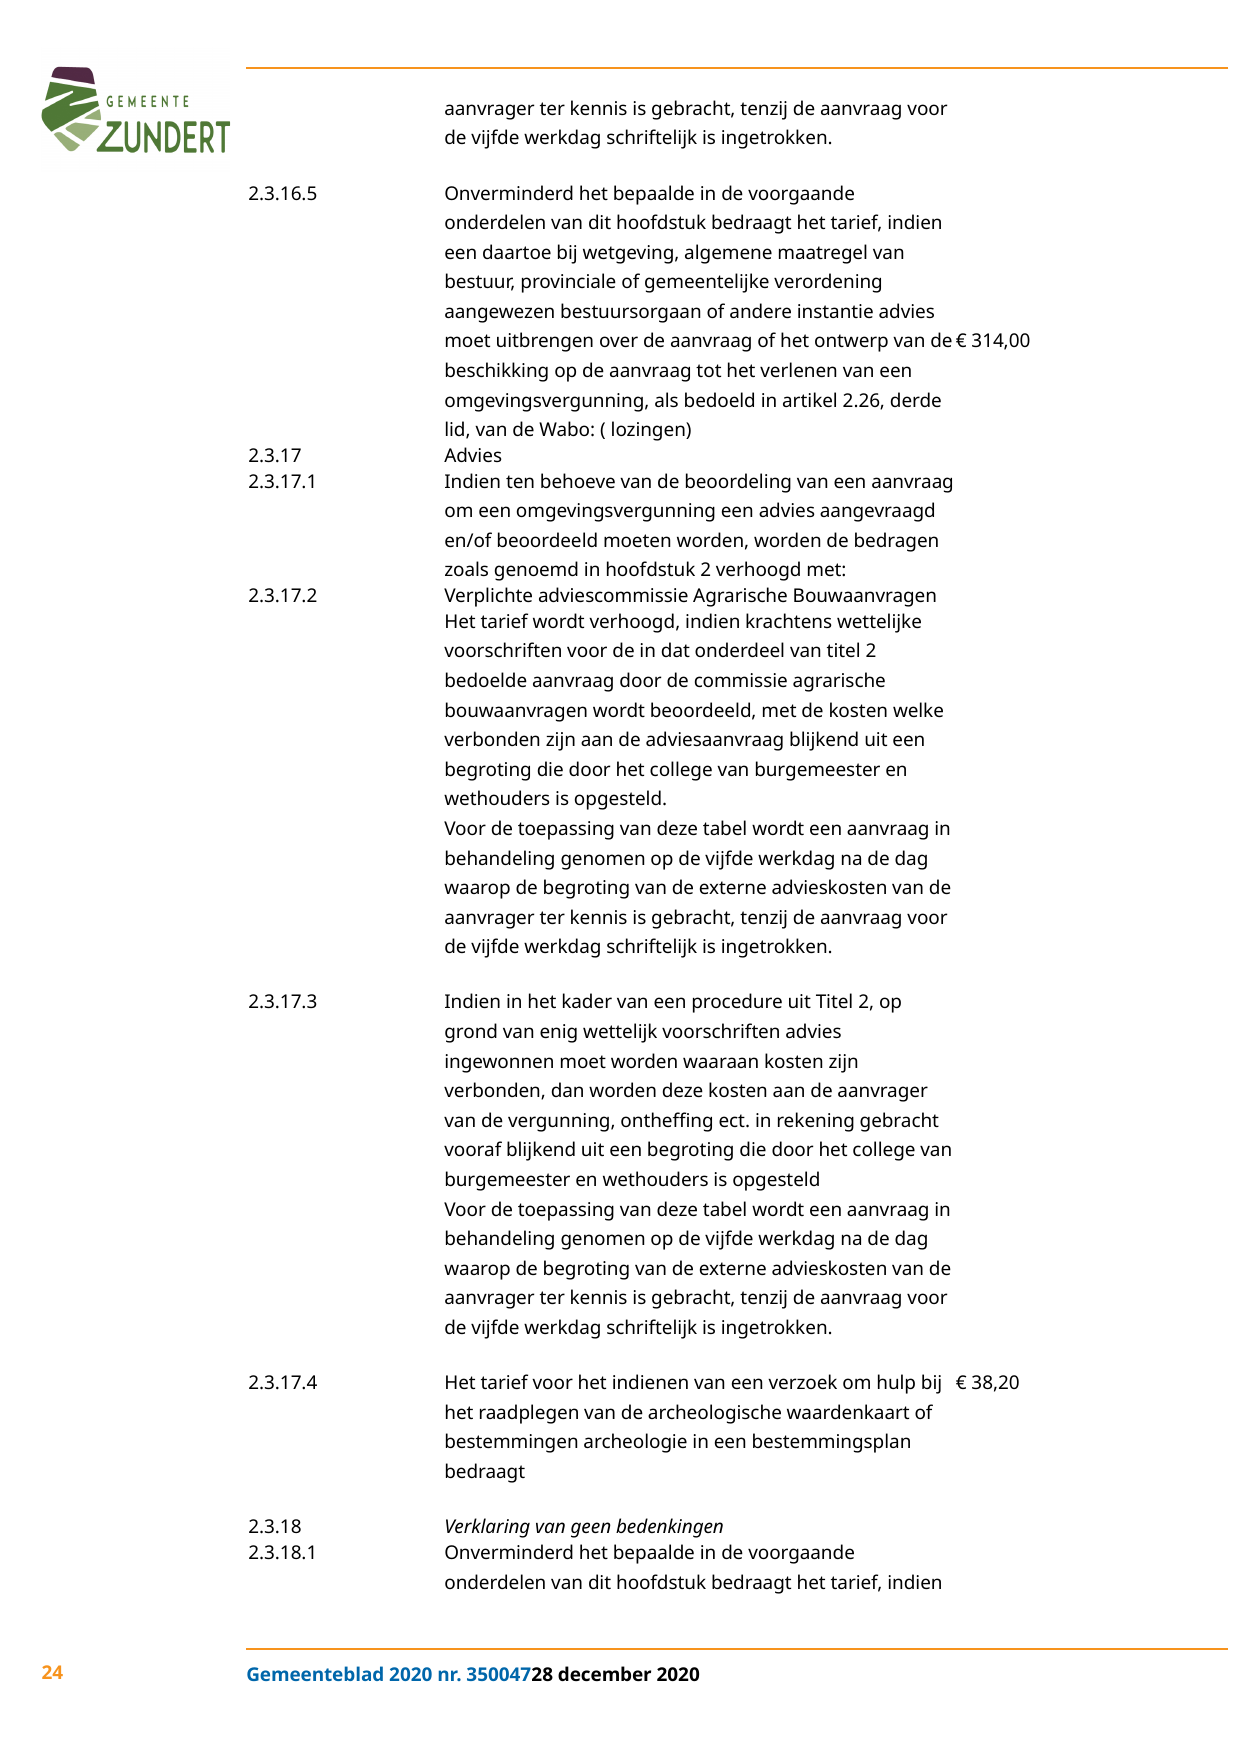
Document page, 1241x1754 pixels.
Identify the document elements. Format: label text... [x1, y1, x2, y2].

table_cell 2.3.18.1 [248, 1539, 444, 1594]
table_cell Advies [444, 442, 956, 468]
table_cell [956, 582, 1152, 608]
table_cell Indien in het kader van een procedure uit Titel 2, op grond van enig wettelijk voorschriften advies ingewonnen moet worden waaraan kosten zijn verbonden, dan worden deze kosten aan de aanvrager van de vergunning, ontheffing ect. in rekening gebracht vooraf blijkend uit een begroting die door het college van burgemeester en wethouders is opgesteld Voor de toepassing van deze tabel wordt een aanvraag in behandeling genomen op de vijfde werkdag na de dag waarop de begroting van de externe advieskosten van de aanvrager ter kennis is gebracht, tenzij de aanvraag voor de vijfde werkdag schriftelijk is ingetrokken. [444, 989, 956, 1369]
table_cell 2.3.17.3 [248, 989, 444, 1369]
table_cell [956, 1539, 1152, 1594]
table_cell aanvrager ter kennis is gebracht, tenzij de aanvraag voor de vijfde werkdag schriftelijk is ingetrokken. [444, 95, 956, 180]
table_cell 2.3.17.4 [248, 1370, 444, 1513]
table_cell [956, 608, 1152, 989]
table_cell 2.3.17 [248, 442, 444, 468]
table_cell Onverminderd het bepaalde in de voorgaande onderdelen van dit hoofdstuk bedraagt het tarief, indien een daartoe bij wetgeving, algemene maatregel van bestuur, provinciale of gemeentelijke verordening aangewezen bestuursorgaan of andere instantie advies moet uitbrengen over de aanvraag of het ontwerp van de beschikking op de aanvraag tot het verlenen van een omgevingsvergunning, als bedoeld in artikel 2.26, derde lid, van de Wabo: ( lozingen) [444, 180, 956, 442]
table_cell Indien ten behoeve van de beoordeling van een aanvraag om een omgevingsvergunning een advies aangevraagd en/of beoordeeld moeten worden, worden de bedragen zoals genoemd in hoofdstuk 2 verhoogd met: [444, 468, 956, 582]
table_cell [248, 95, 444, 180]
table_cell [956, 989, 1152, 1369]
table_cell [956, 95, 1152, 180]
table_cell 2.3.17.2 [248, 582, 444, 608]
table_cell Onverminderd het bepaalde in de voorgaande onderdelen van dit hoofdstuk bedraagt het tarief, indien [444, 1539, 956, 1594]
table_cell Het tarief wordt verhoogd, indien krachtens wettelijke voorschriften voor de in dat onderdeel van titel 2 bedoelde aanvraag door de commissie agrarische bouwaanvragen wordt beoordeeld, met de kosten welke verbonden zijn aan de adviesaanvraag blijkend uit een begroting die door het college van burgemeester en wethouders is opgesteld. Voor de toepassing van deze tabel wordt een aanvraag in behandeling genomen op de vijfde werkdag na de dag waarop de begroting van de externe advieskosten van de aanvrager ter kennis is gebracht, tenzij de aanvraag voor de vijfde werkdag schriftelijk is ingetrokken. [444, 608, 956, 989]
table_cell € 314,00 [956, 180, 1152, 442]
table_cell 2.3.18 [248, 1514, 444, 1539]
table_cell 2.3.17.1 [248, 468, 444, 582]
table_cell [248, 608, 444, 989]
table_cell Het tarief voor het indienen van een verzoek om hulp bij het raadplegen van de archeologische waardenkaart of bestemmingen archeologie in een bestemmingsplan bedraagt [444, 1370, 956, 1513]
table_cell € 38,20 [956, 1370, 1152, 1513]
table_cell [956, 468, 1152, 582]
table_cell 2.3.16.5 [248, 180, 444, 442]
table_cell Verklaring van geen bedenkingen [444, 1514, 956, 1539]
table_cell [956, 442, 1152, 468]
table_cell [956, 1514, 1152, 1539]
table_cell Verplichte adviescommissie Agrarische Bouwaanvragen [444, 582, 956, 608]
picture [41, 47, 231, 172]
